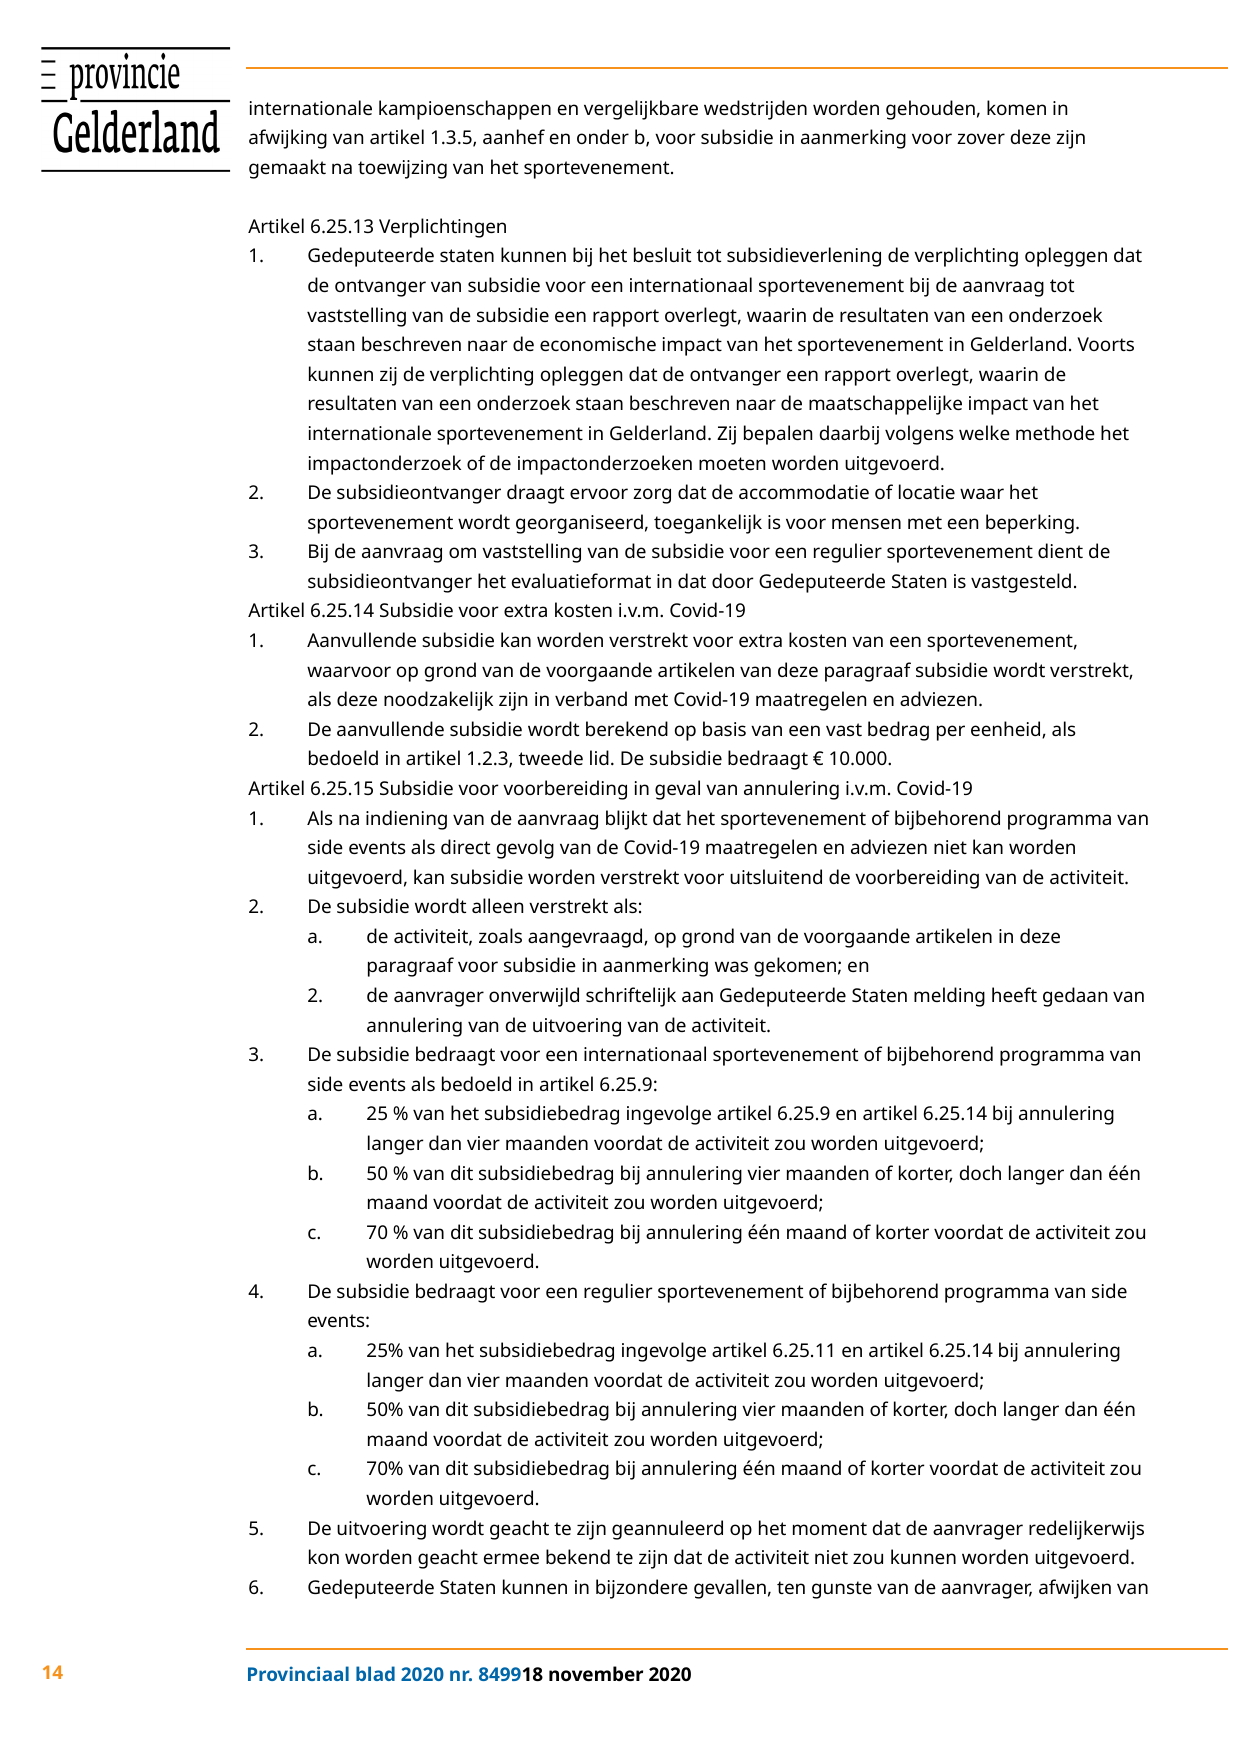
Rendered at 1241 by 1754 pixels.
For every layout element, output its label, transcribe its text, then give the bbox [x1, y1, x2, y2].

text Artikel 6.25.15 Subsidie voor voorbereiding in geval van annulering i.v.m. Covid-19 [248, 775, 1152, 801]
list 25% van het subsidiebedrag ingevolge artikel 6.25.11 en artikel 6.25.14 bij annulering langer dan vier maanden voordat de activiteit zou worden uitgevoerd; [307, 1337, 1152, 1393]
list De subsidieontvanger draagt ervoor zorg dat de accommodatie of locatie waar het sportevenement wordt georganiseerd, toegankelijk is voor mensen met een beperking. [248, 479, 1152, 535]
list De subsidie bedraagt voor een regulier sportevenement of bijbehorend programma van side events: [248, 1278, 1152, 1333]
list Gedeputeerde Staten kunnen in bijzondere gevallen, ten gunste van de aanvrager, afwijken van [248, 1574, 1152, 1600]
text internationale kampioenschappen en vergelijkbare wedstrijden worden gehouden, komen in afwijking van artikel 1.3.5, aanhef en onder b, voor subsidie in aanmerking voor zover deze zijn gemaakt na toewijzing van het sportevenement. [248, 95, 1152, 180]
list 70 % van dit subsidiebedrag bij annulering één maand of korter voordat de activiteit zou worden uitgevoerd. [307, 1219, 1152, 1274]
list de aanvrager onverwijld schriftelijk aan Gedeputeerde Staten melding heeft gedaan van annulering van de uitvoering van de activiteit. [307, 982, 1152, 1038]
list De uitvoering wordt geacht te zijn geannuleerd op het moment dat de aanvrager redelijkerwijs kon worden geacht ermee bekend te zijn dat de activiteit niet zou kunnen worden uitgevoerd. [248, 1515, 1152, 1570]
list Als na indiening van de aanvraag blijkt dat het sportevenement of bijbehorend programma van side events als direct gevolg van de Covid-19 maatregelen en adviezen niet kan worden uitgevoerd, kan subsidie worden verstrekt voor uitsluitend de voorbereiding van de activiteit. [248, 805, 1152, 890]
list Bij de aanvraag om vaststelling van de subsidie voor een regulier sportevenement dient de subsidieontvanger het evaluatieformat in dat door Gedeputeerde Staten is vastgesteld. [248, 538, 1152, 594]
list 25 % van het subsidiebedrag ingevolge artikel 6.25.9 en artikel 6.25.14 bij annulering langer dan vier maanden voordat de activiteit zou worden uitgevoerd; [307, 1101, 1152, 1156]
list Aanvullende subsidie kan worden verstrekt voor extra kosten van een sportevenement, waarvoor op grond van de voorgaande artikelen van deze paragraaf subsidie wordt verstrekt, als deze noodzakelijk zijn in verband met Covid-19 maatregelen en adviezen. [248, 627, 1152, 712]
list Gedeputeerde staten kunnen bij het besluit tot subsidieverlening de verplichting opleggen dat de ontvanger van subsidie voor een internationaal sportevenement bij de aanvraag tot vaststelling van de subsidie een rapport overlegt, waarin de resultaten van een onderzoek staan beschreven naar de economische impact van het sportevenement in Gelderland. Voorts kunnen zij de verplichting opleggen dat de ontvanger een rapport overlegt, waarin de resultaten van een onderzoek staan beschreven naar de maatschappelijke impact van het internationale sportevenement in Gelderland. Zij bepalen daarbij volgens welke methode het impactonderzoek of de impactonderzoeken moeten worden uitgevoerd. [248, 243, 1152, 476]
text Artikel 6.25.13 Verplichtingen [248, 213, 1152, 239]
list De subsidie wordt alleen verstrekt als: [248, 893, 1152, 919]
list De subsidie bedraagt voor een internationaal sportevenement of bijbehorend programma van side events als bedoeld in artikel 6.25.9: [248, 1041, 1152, 1097]
text Artikel 6.25.14 Subsidie voor extra kosten i.v.m. Covid-19 [248, 598, 1152, 623]
picture [41, 47, 231, 172]
list 50% van dit subsidiebedrag bij annulering vier maanden of korter, doch langer dan één maand voordat de activiteit zou worden uitgevoerd; [307, 1396, 1152, 1452]
list de activiteit, zoals aangevraagd, op grond van de voorgaande artikelen in deze paragraaf voor subsidie in aanmerking was gekomen; en [307, 923, 1152, 978]
list De aanvullende subsidie wordt berekend op basis van een vast bedrag per eenheid, als bedoeld in artikel 1.2.3, tweede lid. De subsidie bedraagt € 10.000. [248, 716, 1152, 771]
list 50 % van dit subsidiebedrag bij annulering vier maanden of korter, doch langer dan één maand voordat de activiteit zou worden uitgevoerd; [307, 1160, 1152, 1215]
list 70% van dit subsidiebedrag bij annulering één maand of korter voordat de activiteit zou worden uitgevoerd. [307, 1456, 1152, 1511]
